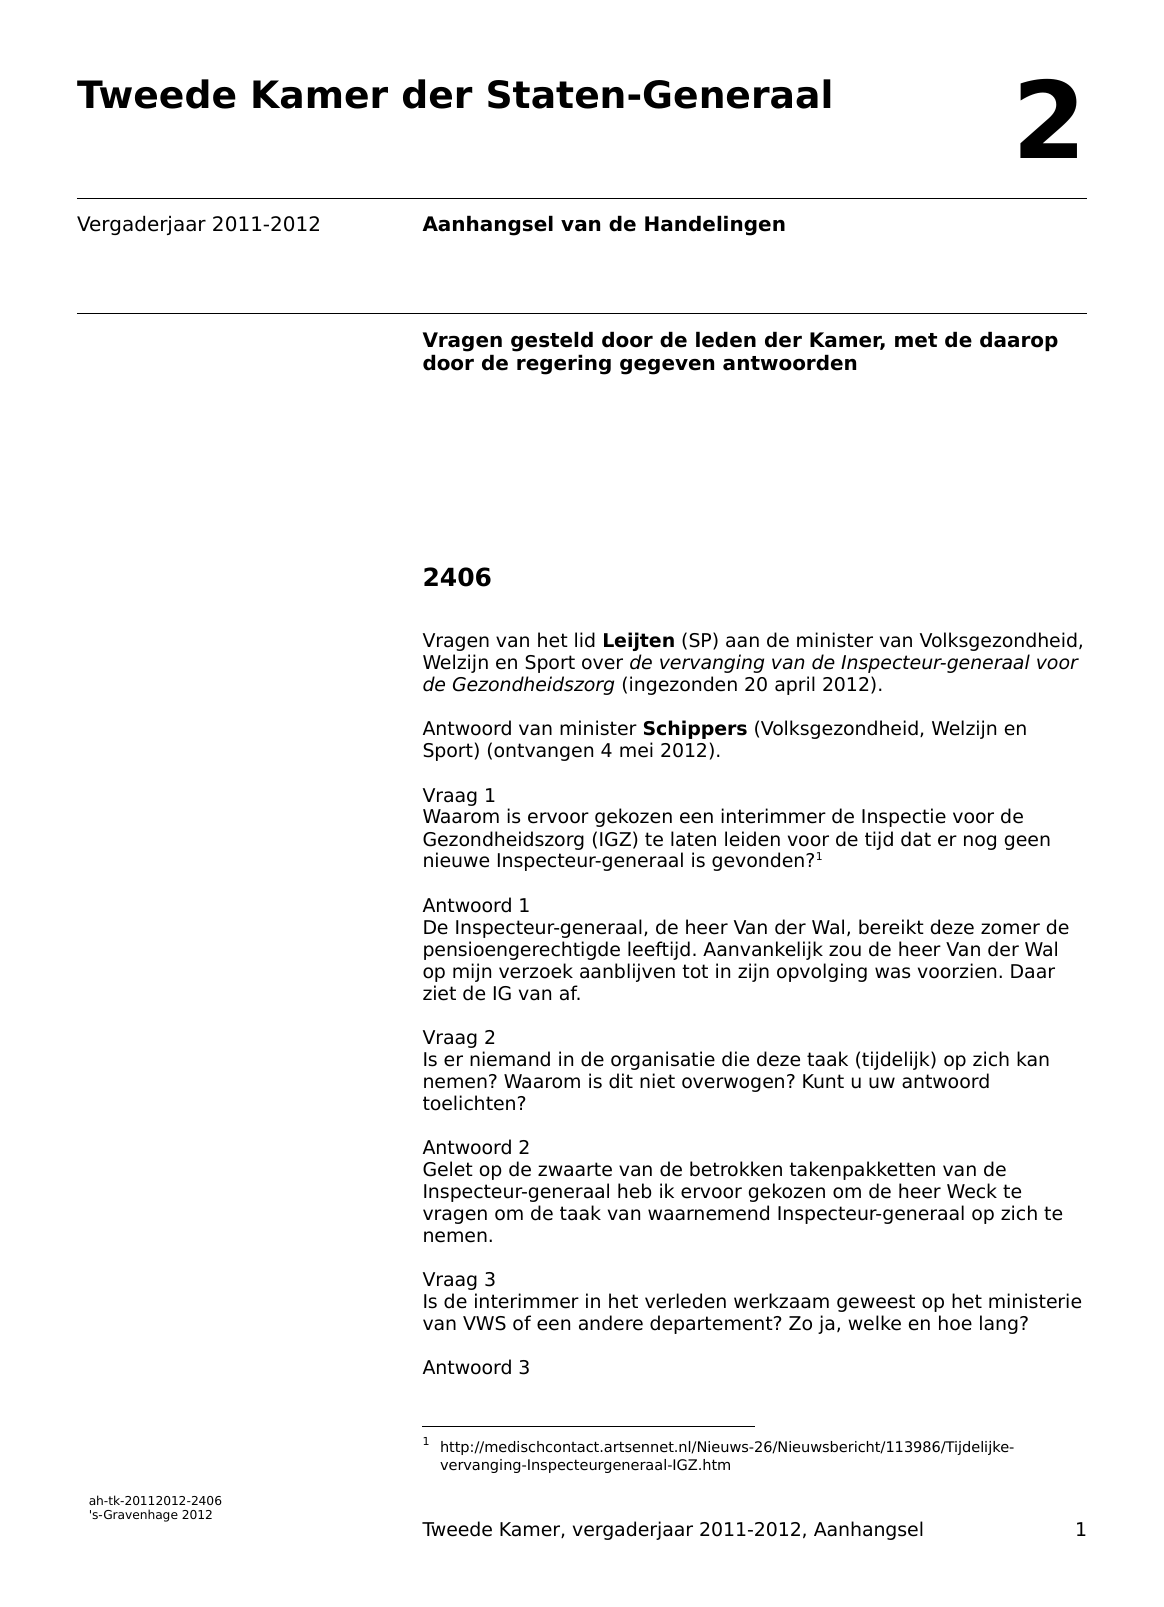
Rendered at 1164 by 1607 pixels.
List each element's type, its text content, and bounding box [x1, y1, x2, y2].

text Gelet op de zwaarte van de betrokken takenpakketten van de Inspecteur-generaal heb ik ervoor gekozen om de heer Weck te vragen om de taak van waarnemend Inspecteur-generaal op zich te nemen. [422, 1159, 1087, 1247]
text Is de interimmer in het verleden werkzaam geweest op het ministerie van VWS of een andere departement? Zo ja, welke en hoe lang? [422, 1291, 1087, 1335]
text Antwoord van minister Schippers (Volksgezondheid, Welzijn en Sport) (ontvangen 4 mei 2012). [422, 718, 1087, 762]
text Waarom is ervoor gekozen een interimmer de Inspectie voor de Gezondheidszorg (IGZ) te laten leiden voor de tijd dat er nog geen nieuwe Inspecteur-generaal is gevonden? [422, 806, 1087, 872]
table_cell [77, 314, 422, 375]
text Antwoord 3 [422, 1357, 1087, 1379]
table_cell Aanhangsel van de Handelingen [422, 199, 1087, 313]
text 's-Gravenhage 2012 [88, 1508, 323, 1522]
text 2406 [422, 563, 1087, 592]
table_header 2 [886, 59, 1087, 198]
text Vraag 3 [422, 1269, 1087, 1291]
text Antwoord 1 [422, 894, 1087, 917]
text ah-tk-20112012-2406 [88, 1494, 323, 1508]
table_header Tweede Kamer der Staten-Generaal [77, 59, 886, 198]
text De Inspecteur-generaal, de heer Van der Wal, bereikt deze zomer de pensioengerechtigde leeftijd. Aanvankelijk zou de heer Van der Wal op mijn verzoek aanblijven tot in zijn opvolging was voorzien. Daar ziet de IG van af. [422, 917, 1087, 1004]
text Vraag 1 [422, 784, 1087, 806]
text http://medischcontact.artsennet.nl/Nieuws-26/Nieuwsbericht/113986/Tijdelijke-vervanging-Inspecteurgeneraal-IGZ.htm [422, 1435, 1087, 1474]
table_cell Vergaderjaar 2011-2012 [77, 199, 422, 313]
text Vraag 2 [422, 1027, 1087, 1049]
table_cell Vragen gesteld door de leden der Kamer, met de daarop door de regering gegeven antwoorden [422, 314, 1087, 375]
text Is er niemand in de organisatie die deze taak (tijdelijk) op zich kan nemen? Waarom is dit niet overwogen? Kunt u uw antwoord toelichten? [422, 1049, 1087, 1114]
text Antwoord 2 [422, 1137, 1087, 1159]
text Vragen van het lid Leijten (SP) aan de minister van Volksgezondheid, Welzijn en Sport over de vervanging van de Inspecteur-generaal voor de Gezondheidszorg (ingezonden 20 april 2012). [422, 630, 1087, 696]
